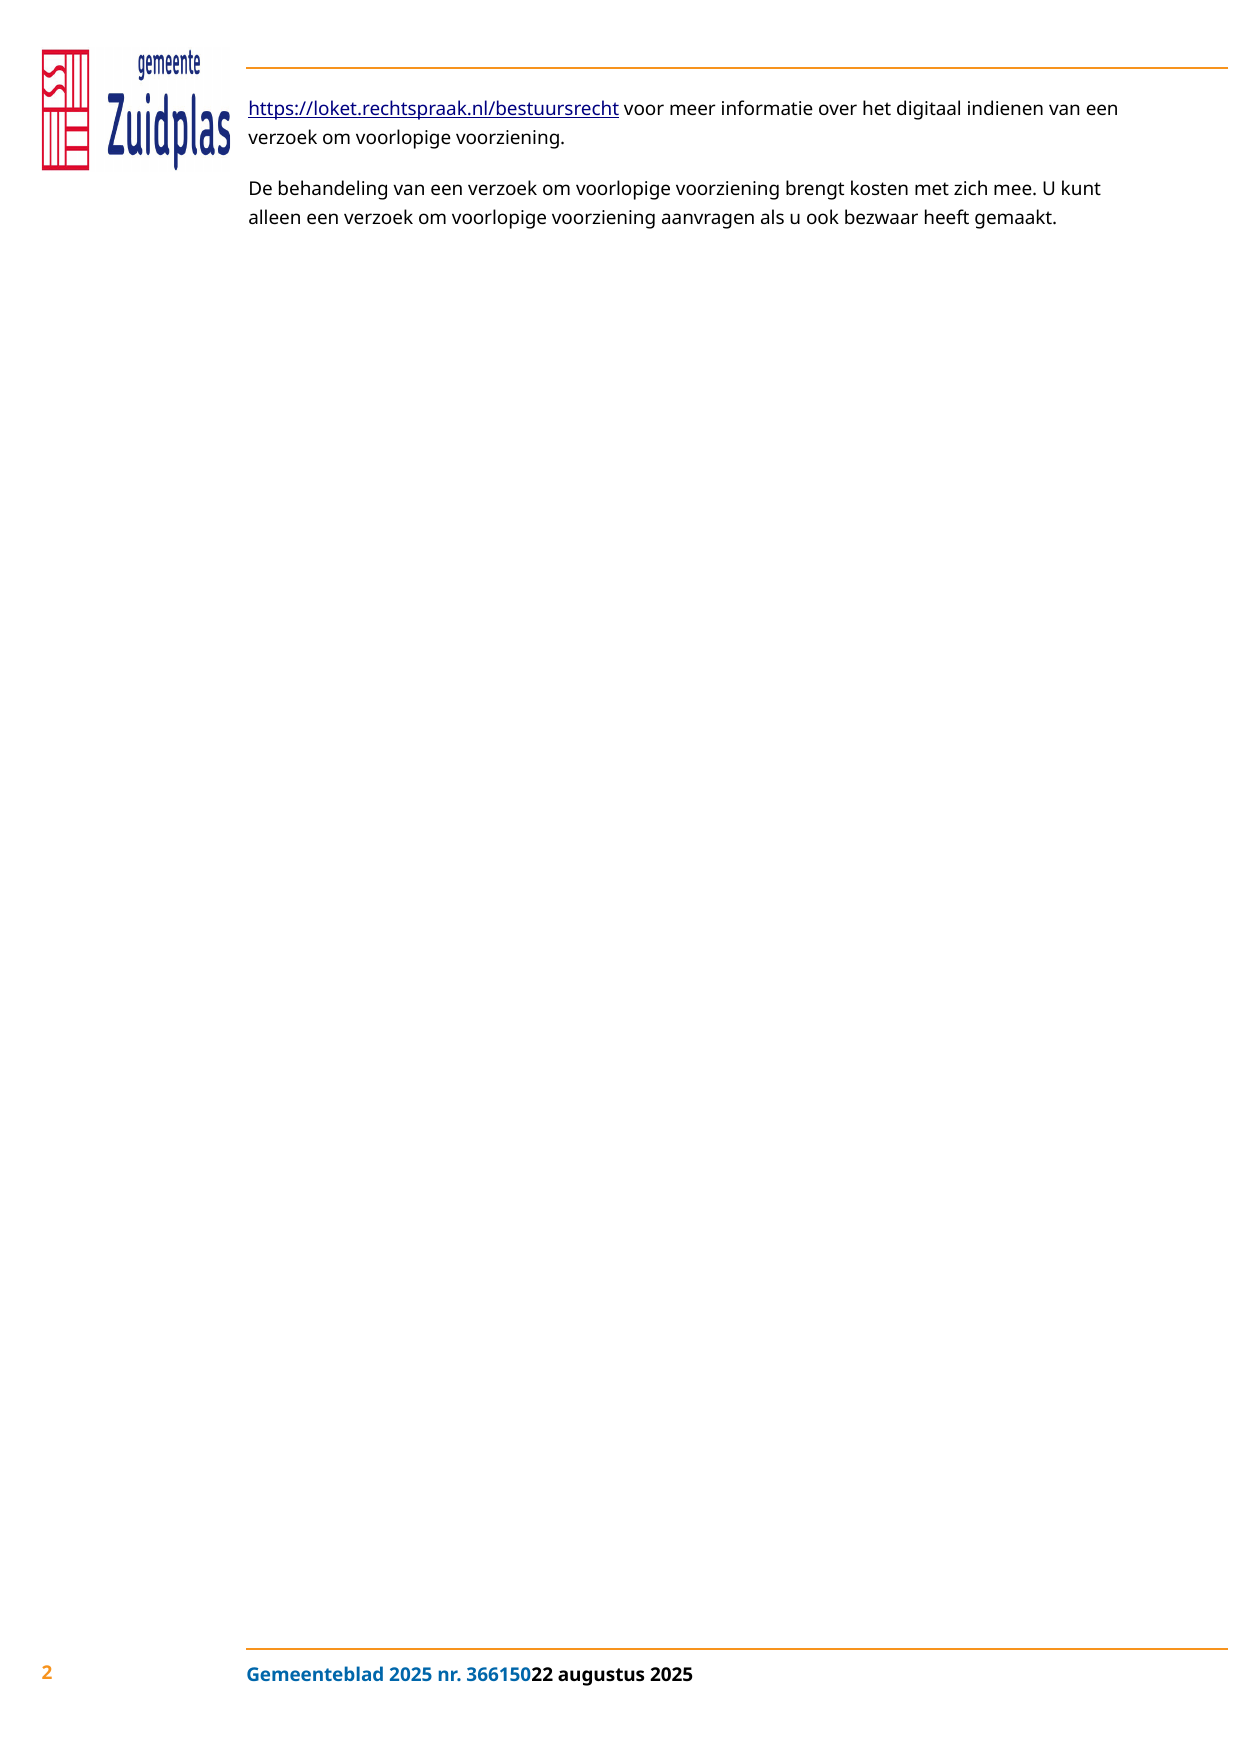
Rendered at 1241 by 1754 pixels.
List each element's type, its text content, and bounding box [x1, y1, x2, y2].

text https://loket.rechtspraak.nl/bestuursrecht voor meer informatie over het digitaal indienen van een verzoek om voorlopige voorziening. [248, 95, 1152, 150]
text De behandeling van een verzoek om voorlopige voorziening brengt kosten met zich mee. U kunt alleen een verzoek om voorlopige voorziening aanvragen als u ook bezwaar heeft gemaakt. [248, 175, 1152, 230]
picture [41, 47, 231, 172]
